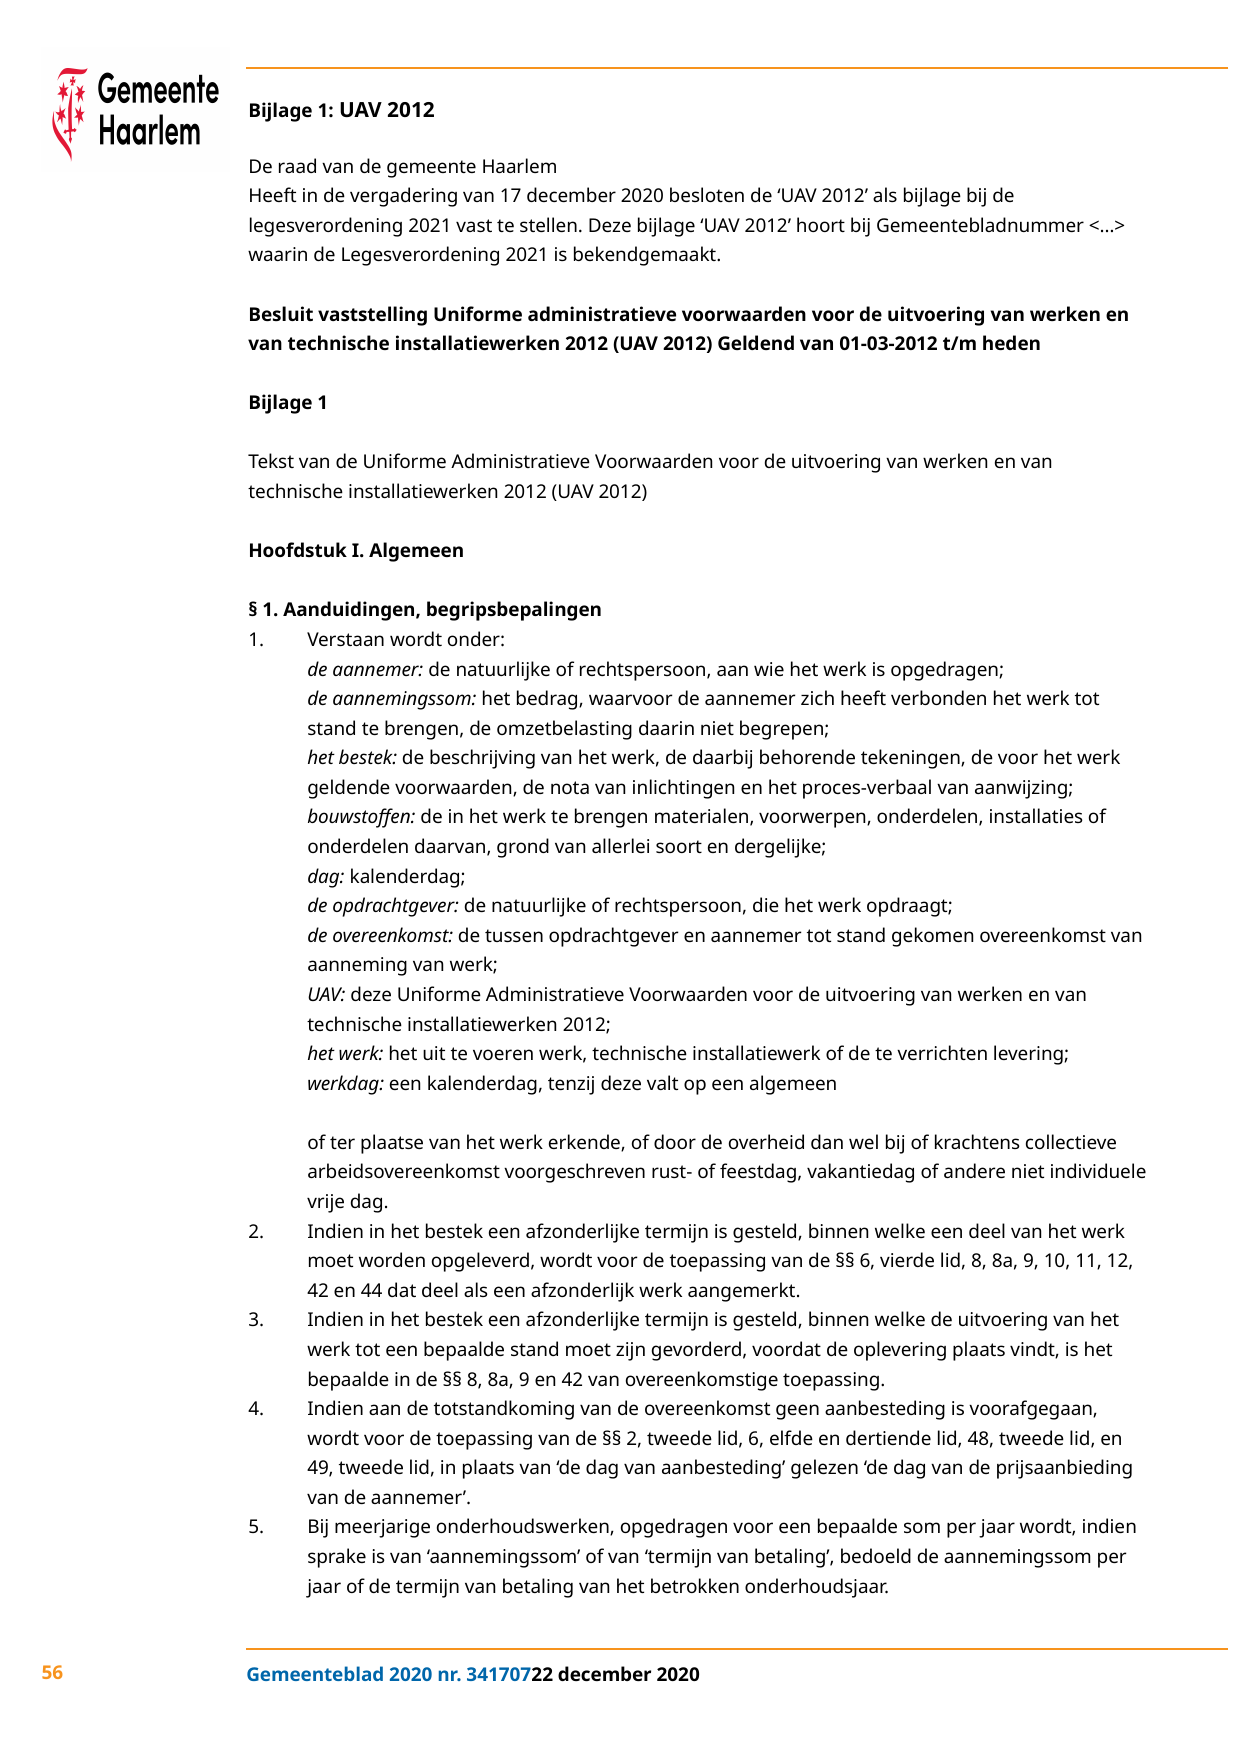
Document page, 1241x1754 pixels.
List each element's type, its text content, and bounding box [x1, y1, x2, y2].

list Bij meerjarige onderhoudswerken, opgedragen voor een bepaalde som per jaar wordt, indien sprake is van ‘aannemingssom’ of van ‘termijn van betaling’, bedoeld de aannemingssom per jaar of de termijn van betaling van het betrokken onderhoudsjaar. [248, 1514, 1152, 1599]
list de aannemer: de natuurlijke of rechtspersoon, aan wie het werk is opgedragen; [248, 656, 1152, 682]
list of ter plaatse van het werk erkende, of door de overheid dan wel bij of krachtens collectieve arbeidsovereenkomst voorgeschreven rust- of feestdag, vakantiedag of andere niet individuele vrije dag. [248, 1129, 1152, 1214]
list dag: kalenderdag; [248, 863, 1152, 889]
list werkdag: een kalenderdag, tenzij deze valt op een algemeen [248, 1070, 1152, 1096]
list UAV: deze Uniforme Administratieve Voorwaarden voor de uitvoering van werken en van technische installatiewerken 2012; [248, 981, 1152, 1037]
text Heeft in de vergadering van 17 december 2020 besloten de ‘UAV 2012’ als bijlage bij de legesverordening 2021 vast te stellen. Deze bijlage ‘UAV 2012’ hoort bij Gemeentebladnummer <…> waarin de Legesverordening 2021 is bekendgemaakt. [248, 182, 1152, 267]
text Besluit vaststelling Uniforme administratieve voorwaarden voor de uitvoering van werken en van technische installatiewerken 2012 (UAV 2012) Geldend van 01-03-2012 t/m heden [248, 301, 1152, 356]
list het bestek: de beschrijving van het werk, de daarbij behorende tekeningen, de voor het werk geldende voorwaarden, de nota van inlichtingen en het proces-verbaal van aanwijzing; [248, 744, 1152, 800]
text Tekst van de Uniforme Administratieve Voorwaarden voor de uitvoering van werken en van technische installatiewerken 2012 (UAV 2012) [248, 449, 1152, 504]
list Indien in het bestek een afzonderlijke termijn is gesteld, binnen welke een deel van het werk moet worden opgeleverd, wordt voor de toepassing van de §§ 6, vierde lid, 8, 8a, 9, 10, 11, 12, 42 en 44 dat deel als een afzonderlijk werk aangemerkt. [248, 1218, 1152, 1303]
list de overeenkomst: de tussen opdrachtgever en aannemer tot stand gekomen overeenkomst van aanneming van werk; [248, 922, 1152, 977]
text Hoofdstuk I. Algemeen [248, 537, 1152, 563]
text Bijlage 1: UAV 2012 [248, 95, 1152, 123]
text De raad van de gemeente Haarlem [248, 153, 1152, 179]
text § 1. Aanduidingen, begripsbepalingen [248, 597, 1152, 622]
list de opdrachtgever: de natuurlijke of rechtspersoon, die het werk opdraagt; [248, 892, 1152, 918]
list Indien aan de totstandkoming van de overeenkomst geen aanbesteding is voorafgegaan, wordt voor de toepassing van de §§ 2, tweede lid, 6, elfde en dertiende lid, 48, tweede lid, en 49, tweede lid, in plaats van ‘de dag van aanbesteding’ gelezen ‘de dag van de prijsaanbieding van de aannemer’. [248, 1395, 1152, 1510]
list het werk: het uit te voeren werk, technische installatiewerk of de te verrichten levering; [248, 1040, 1152, 1066]
list Verstaan wordt onder: [248, 626, 1152, 652]
text Bijlage 1 [248, 389, 1152, 415]
picture [41, 47, 231, 172]
list de aannemingssom: het bedrag, waarvoor de aannemer zich heeft verbonden het werk tot stand te brengen, de omzetbelasting daarin niet begrepen; [248, 685, 1152, 741]
list Indien in het bestek een afzonderlijke termijn is gesteld, binnen welke de uitvoering van het werk tot een bepaalde stand moet zijn gevorderd, voordat de oplevering plaats vindt, is het bepaalde in de §§ 8, 8a, 9 en 42 van overeenkomstige toepassing. [248, 1307, 1152, 1392]
list bouwstoffen: de in het werk te brengen materialen, voorwerpen, onderdelen, installaties of onderdelen daarvan, grond van allerlei soort en dergelijke; [248, 804, 1152, 859]
